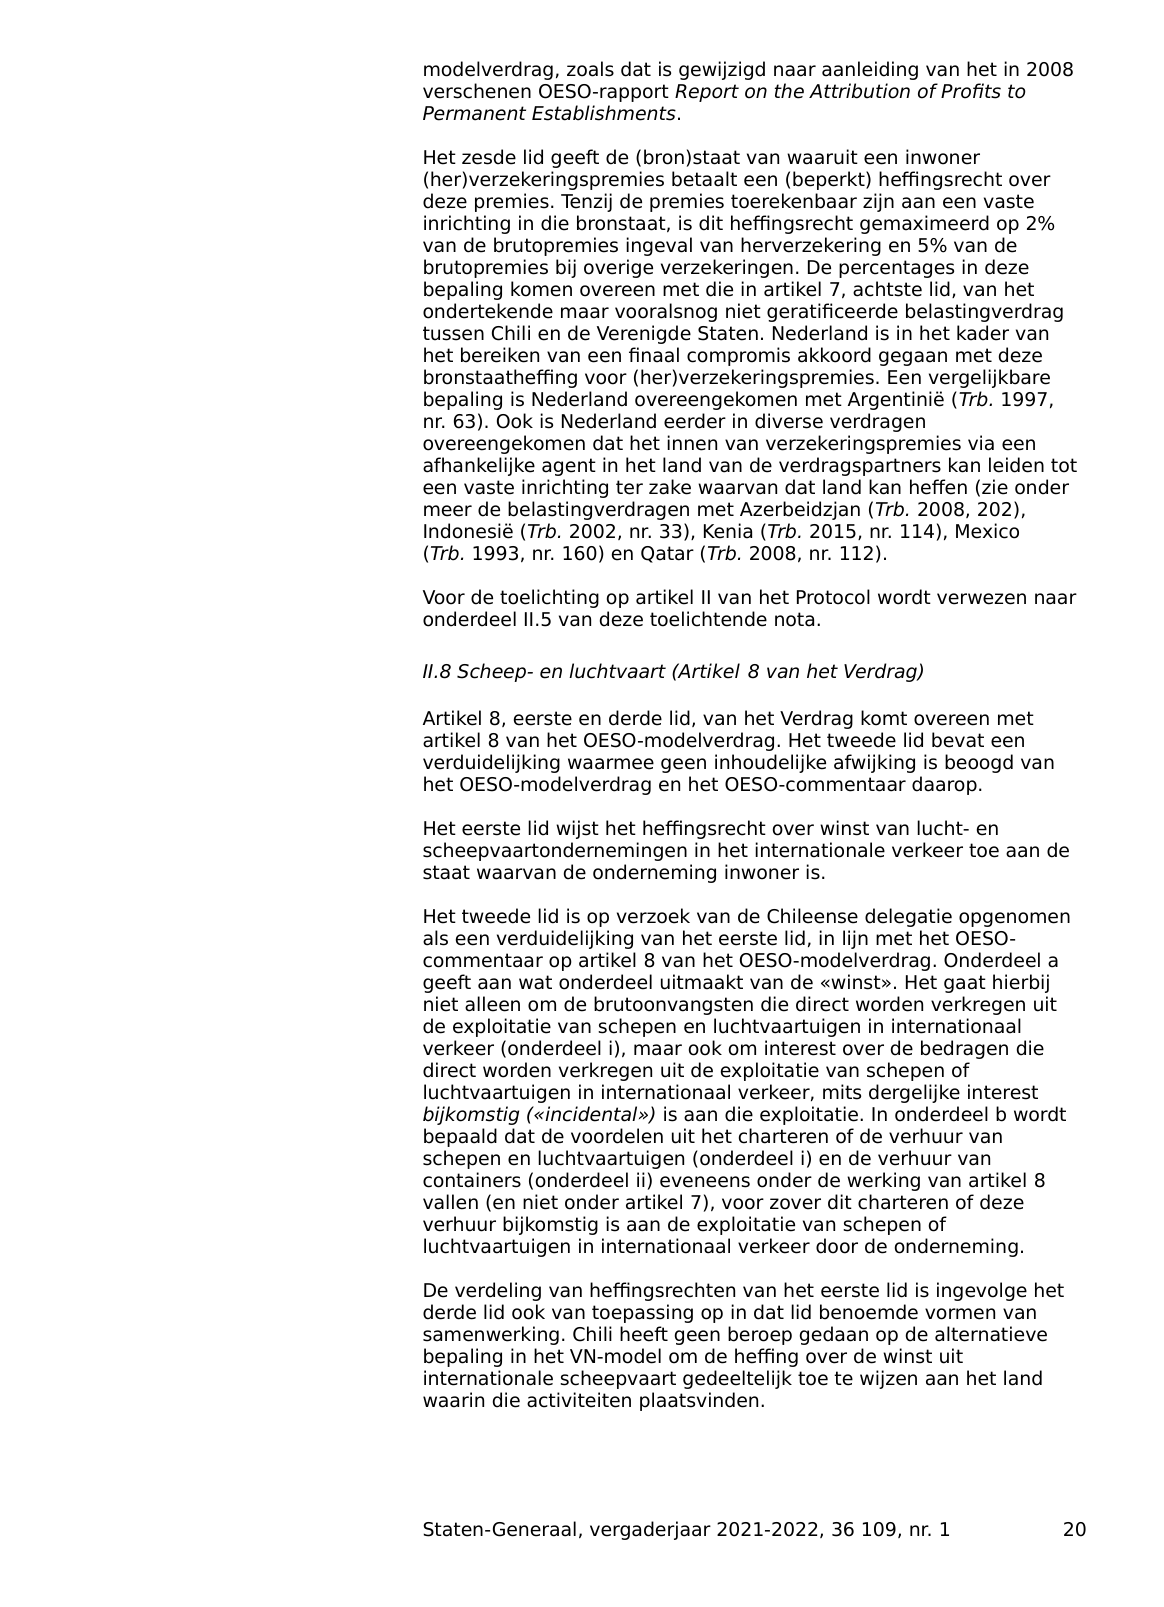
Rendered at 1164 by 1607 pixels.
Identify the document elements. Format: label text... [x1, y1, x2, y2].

text Het tweede lid is op verzoek van de Chileense delegatie opgenomen als een verduidelijking van het eerste lid, in lijn met het OESO-commentaar op artikel 8 van het OESO-modelverdrag. Onderdeel a geeft aan wat onderdeel uitmaakt van de «winst». Het gaat hierbij niet alleen om de brutoonvangsten die direct worden verkregen uit de exploitatie van schepen en luchtvaartuigen in internationaal verkeer (onderdeel i), maar ook om interest over de bedragen die direct worden verkregen uit de exploitatie van schepen of luchtvaartuigen in internationaal verkeer, mits dergelijke interest bijkomstig («incidental») is aan die exploitatie. In onderdeel b wordt bepaald dat de voordelen uit het charteren of de verhuur van schepen en luchtvaartuigen (onderdeel i) en de verhuur van containers (onderdeel ii) eveneens onder de werking van artikel 8 vallen (en niet onder artikel 7), voor zover dit charteren of deze verhuur bijkomstig is aan de exploitatie van schepen of luchtvaartuigen in internationaal verkeer door de onderneming. [422, 906, 1087, 1258]
subtitle II.8 Scheep- en luchtvaart (Artikel 8 van het Verdrag) [422, 661, 1087, 683]
text Artikel 8, eerste en derde lid, van het Verdrag komt overeen met artikel 8 van het OESO-modelverdrag. Het tweede lid bevat een verduidelijking waarmee geen inhoudelijke afwijking is beoogd van het OESO-modelverdrag en het OESO-commentaar daarop. [422, 708, 1087, 796]
text Voor de toelichting op artikel II van het Protocol wordt verwezen naar onderdeel II.5 van deze toelichtende nota. [422, 587, 1087, 631]
text Het zesde lid geeft de (bron)staat van waaruit een inwoner (her)verzekeringspremies betaalt een (beperkt) heffingsrecht over deze premies. Tenzij de premies toerekenbaar zijn aan een vaste inrichting in die bronstaat, is dit heffingsrecht gemaximeerd op 2% van de brutopremies ingeval van herverzekering en 5% van de brutopremies bij overige verzekeringen. De percentages in deze bepaling komen overeen met die in artikel 7, achtste lid, van het ondertekende maar vooralsnog niet geratificeerde belastingverdrag tussen Chili en de Verenigde Staten. Nederland is in het kader van het bereiken van een finaal compromis akkoord gegaan met deze bronstaatheffing voor (her)verzekeringspremies. Een vergelijkbare bepaling is Nederland overeengekomen met Argentinië (Trb. 1997, nr. 63). Ook is Nederland eerder in diverse verdragen overeengekomen dat het innen van verzekeringspremies via een afhankelijke agent in het land van de verdragspartners kan leiden tot een vaste inrichting ter zake waarvan dat land kan heffen (zie onder meer de belastingverdragen met Azerbeidzjan (Trb. 2008, 202), Indonesië (Trb. 2002, nr. 33), Kenia (Trb. 2015, nr. 114), Mexico (Trb. 1993, nr. 160) en Qatar (Trb. 2008, nr. 112). [422, 147, 1087, 565]
text Het eerste lid wijst het heffingsrecht over winst van lucht- en scheepvaartondernemingen in het internationale verkeer toe aan de staat waarvan de onderneming inwoner is. [422, 818, 1087, 884]
text De verdeling van heffingsrechten van het eerste lid is ingevolge het derde lid ook van toepassing op in dat lid benoemde vormen van samenwerking. Chili heeft geen beroep gedaan op de alternatieve bepaling in het VN-model om de heffing over de winst uit internationale scheepvaart gedeeltelijk toe te wijzen aan het land waarin die activiteiten plaatsvinden. [422, 1280, 1087, 1412]
text modelverdrag, zoals dat is gewijzigd naar aanleiding van het in 2008 verschenen OESO-rapport Report on the Attribution of Profits to Permanent Establishments. [422, 59, 1087, 125]
